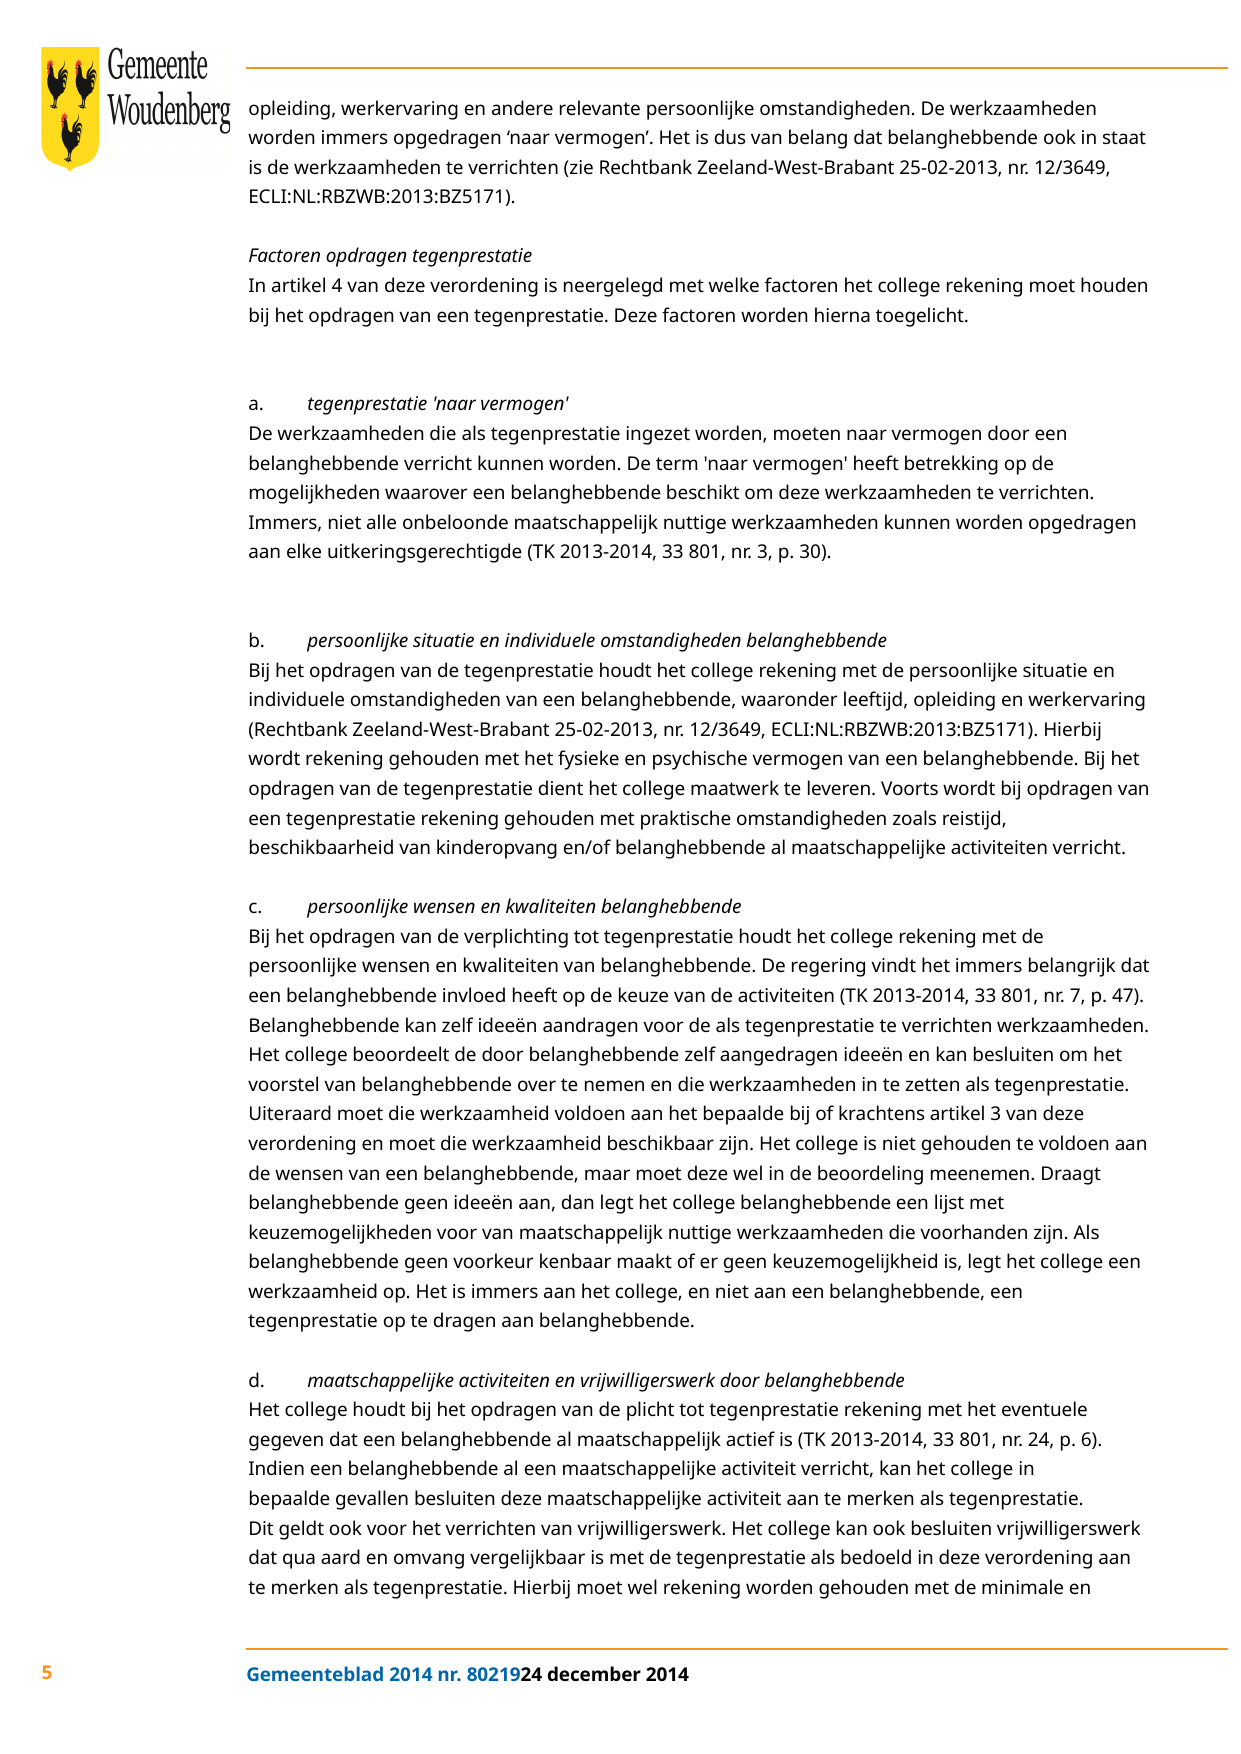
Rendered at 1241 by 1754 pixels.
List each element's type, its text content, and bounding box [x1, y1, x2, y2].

text De werkzaamheden die als tegenprestatie ingezet worden, moeten naar vermogen door een belanghebbende verricht kunnen worden. De term 'naar vermogen' heeft betrekking op de mogelijkheden waarover een belanghebbende beschikt om deze werkzaamheden te verrichten. Immers, niet alle onbeloonde maatschappelijk nuttige werkzaamheden kunnen worden opgedragen aan elke uitkeringsgerechtigde (TK 2013-2014, 33 801, nr. 3, p. 30). [248, 420, 1152, 564]
picture [41, 47, 231, 172]
list maatschappelijke activiteiten en vrijwilligerswerk door belanghebbende [248, 1367, 1152, 1393]
text Het college houdt bij het opdragen van de plicht tot tegenprestatie rekening met het eventuele gegeven dat een belanghebbende al maatschappelijk actief is (TK 2013-2014, 33 801, nr. 24, p. 6). Indien een belanghebbende al een maatschappelijke activiteit verricht, kan het college in bepaalde gevallen besluiten deze maatschappelijke activiteit aan te merken als tegenprestatie. [248, 1396, 1152, 1511]
text Bij het opdragen van de verplichting tot tegenprestatie houdt het college rekening met de persoonlijke wensen en kwaliteiten van belanghebbende. De regering vindt het immers belangrijk dat een belanghebbende invloed heeft op de keuze van de activiteiten (TK 2013-2014, 33 801, nr. 7, p. 47). Belanghebbende kan zelf ideeën aandragen voor de als tegenprestatie te verrichten werkzaamheden. Het college beoordeelt de door belanghebbende zelf aangedragen ideeën en kan besluiten om het voorstel van belanghebbende over te nemen en die werkzaamheden in te zetten als tegenprestatie. Uiteraard moet die werkzaamheid voldoen aan het bepaalde bij of krachtens artikel 3 van deze verordening en moet die werkzaamheid beschikbaar zijn. Het college is niet gehouden te voldoen aan de wensen van een belanghebbende, maar moet deze wel in de beoordeling meenemen. Draagt belanghebbende geen ideeën aan, dan legt het college belanghebbende een lijst met keuzemogelijkheden voor van maatschappelijk nuttige werkzaamheden die voorhanden zijn. Als belanghebbende geen voorkeur kenbaar maakt of er geen keuzemogelijkheid is, legt het college een werkzaamheid op. Het is immers aan het college, en niet aan een belanghebbende, een tegenprestatie op te dragen aan belanghebbende. [248, 923, 1152, 1333]
list tegenprestatie 'naar vermogen' [248, 391, 1152, 416]
list persoonlijke situatie en individuele omstandigheden belanghebbende [248, 627, 1152, 653]
text Bij het opdragen van de tegenprestatie houdt het college rekening met de persoonlijke situatie en individuele omstandigheden van een belanghebbende, waaronder leeftijd, opleiding en werkervaring (Rechtbank Zeeland-West-Brabant 25-02-2013, nr. 12/3649, ECLI:NL:RBZWB:2013:BZ5171). Hierbij wordt rekening gehouden met het fysieke en psychische vermogen van een belanghebbende. Bij het opdragen van de tegenprestatie dient het college maatwerk te leveren. Voorts wordt bij opdragen van een tegenprestatie rekening gehouden met praktische omstandigheden zoals reistijd, beschikbaarheid van kinderopvang en/of belanghebbende al maatschappelijke activiteiten verricht. [248, 657, 1152, 860]
list persoonlijke wensen en kwaliteiten belanghebbende [248, 893, 1152, 919]
text Factoren opdragen tegenprestatie [248, 243, 1152, 268]
text Dit geldt ook voor het verrichten van vrijwilligerswerk. Het college kan ook besluiten vrijwilligerswerk dat qua aard en omvang vergelijkbaar is met de tegenprestatie als bedoeld in deze verordening aan te merken als tegenprestatie. Hierbij moet wel rekening worden gehouden met de minimale en [248, 1515, 1152, 1600]
text In artikel 4 van deze verordening is neergelegd met welke factoren het college rekening moet houden bij het opdragen van een tegenprestatie. Deze factoren worden hierna toegelicht. [248, 272, 1152, 328]
text opleiding, werkervaring en andere relevante persoonlijke omstandigheden. De werkzaamheden worden immers opgedragen ‘naar vermogen’. Het is dus van belang dat belanghebbende ook in staat is de werkzaamheden te verrichten (zie Rechtbank Zeeland-West-Brabant 25-02-2013, nr. 12/3649, ECLI:NL:RBZWB:2013:BZ5171). [248, 95, 1152, 209]
